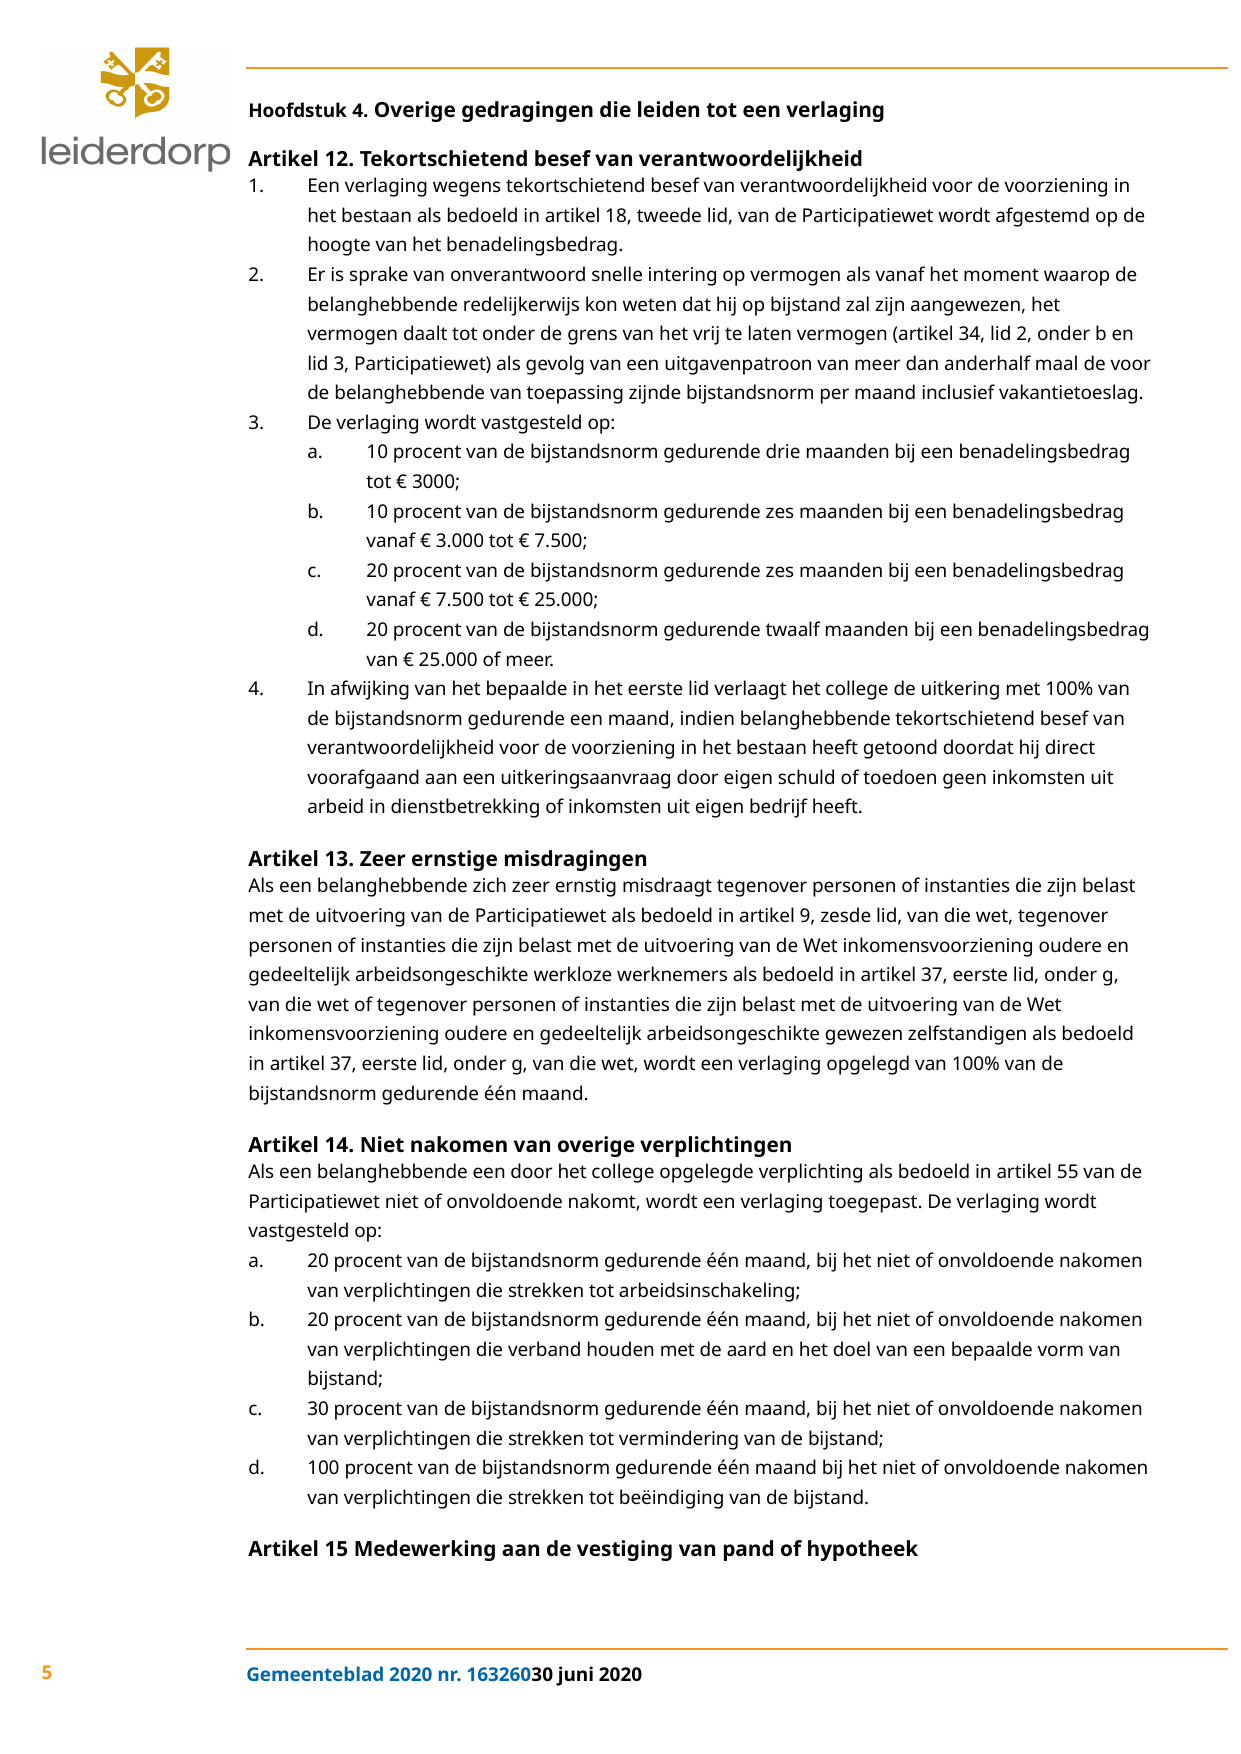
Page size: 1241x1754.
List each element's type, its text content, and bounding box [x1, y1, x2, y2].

list In afwijking van het bepaalde in het eerste lid verlaagt het college de uitkering met 100% van de bijstandsnorm gedurende een maand, indien belanghebbende tekortschietend besef van verantwoordelijkheid voor de voorziening in het bestaan heeft getoond doordat hij direct voorafgaand aan een uitkeringsaanvraag door eigen schuld of toedoen geen inkomsten uit arbeid in dienstbetrekking of inkomsten uit eigen bedrijf heeft. [248, 675, 1152, 819]
list Een verlaging wegens tekortschietend besef van verantwoordelijkheid voor de voorziening in het bestaan als bedoeld in artikel 18, tweede lid, van de Participatiewet wordt afgestemd op de hoogte van het benadelingsbedrag. [248, 172, 1152, 257]
text Artikel 12. Tekortschietend besef van verantwoordelijkheid [248, 144, 1152, 172]
list 100 procent van de bijstandsnorm gedurende één maand bij het niet of onvoldoende nakomen van verplichtingen die strekken tot beëindiging van de bijstand. [248, 1454, 1152, 1510]
list 30 procent van de bijstandsnorm gedurende één maand, bij het niet of onvoldoende nakomen van verplichtingen die strekken tot vermindering van de bijstand; [248, 1395, 1152, 1451]
list 20 procent van de bijstandsnorm gedurende zes maanden bij een benadelingsbedrag vanaf € 7.500 tot € 25.000; [307, 557, 1152, 612]
list 10 procent van de bijstandsnorm gedurende zes maanden bij een benadelingsbedrag vanaf € 3.000 tot € 7.500; [307, 498, 1152, 553]
text Hoofdstuk 4. Overige gedragingen die leiden tot een verlaging [248, 95, 1152, 123]
list De verlaging wordt vastgesteld op: [248, 409, 1152, 435]
text Artikel 14. Niet nakomen van overige verplichtingen [248, 1130, 1152, 1158]
picture [41, 47, 231, 172]
list 20 procent van de bijstandsnorm gedurende één maand, bij het niet of onvoldoende nakomen van verplichtingen die strekken tot arbeidsinschakeling; [248, 1247, 1152, 1303]
text Als een belanghebbende zich zeer ernstig misdraagt tegenover personen of instanties die zijn belast met de uitvoering van de Participatiewet als bedoeld in artikel 9, zesde lid, van die wet, tegenover personen of instanties die zijn belast met de uitvoering van de Wet inkomensvoorziening oudere en gedeeltelijk arbeidsongeschikte werkloze werknemers als bedoeld in artikel 37, eerste lid, onder g, van die wet of tegenover personen of instanties die zijn belast met de uitvoering van de Wet inkomensvoorziening oudere en gedeeltelijk arbeidsongeschikte gewezen zelfstandigen als bedoeld in artikel 37, eerste lid, onder g, van die wet, wordt een verlaging opgelegd van 100% van de bijstandsnorm gedurende één maand. [248, 873, 1152, 1105]
text Artikel 13. Zeer ernstige misdragingen [248, 844, 1152, 873]
text Artikel 15 Medewerking aan de vestiging van pand of hypotheek [248, 1534, 1152, 1563]
text Als een belanghebbende een door het college opgelegde verplichting als bedoeld in artikel 55 van de Participatiewet niet of onvoldoende nakomt, wordt een verlaging toegepast. De verlaging wordt vastgesteld op: [248, 1158, 1152, 1243]
list 20 procent van de bijstandsnorm gedurende één maand, bij het niet of onvoldoende nakomen van verplichtingen die verband houden met de aard en het doel van een bepaalde vorm van bijstand; [248, 1306, 1152, 1391]
list 10 procent van de bijstandsnorm gedurende drie maanden bij een benadelingsbedrag tot € 3000; [307, 439, 1152, 494]
list 20 procent van de bijstandsnorm gedurende twaalf maanden bij een benadelingsbedrag van € 25.000 of meer. [307, 616, 1152, 672]
list Er is sprake van onverantwoord snelle intering op vermogen als vanaf het moment waarop de belanghebbende redelijkerwijs kon weten dat hij op bijstand zal zijn aangewezen, het vermogen daalt tot onder de grens van het vrij te laten vermogen (artikel 34, lid 2, onder b en lid 3, Participatiewet) als gevolg van een uitgavenpatroon van meer dan anderhalf maal de voor de belanghebbende van toepassing zijnde bijstandsnorm per maand inclusief vakantietoeslag. [248, 261, 1152, 405]
